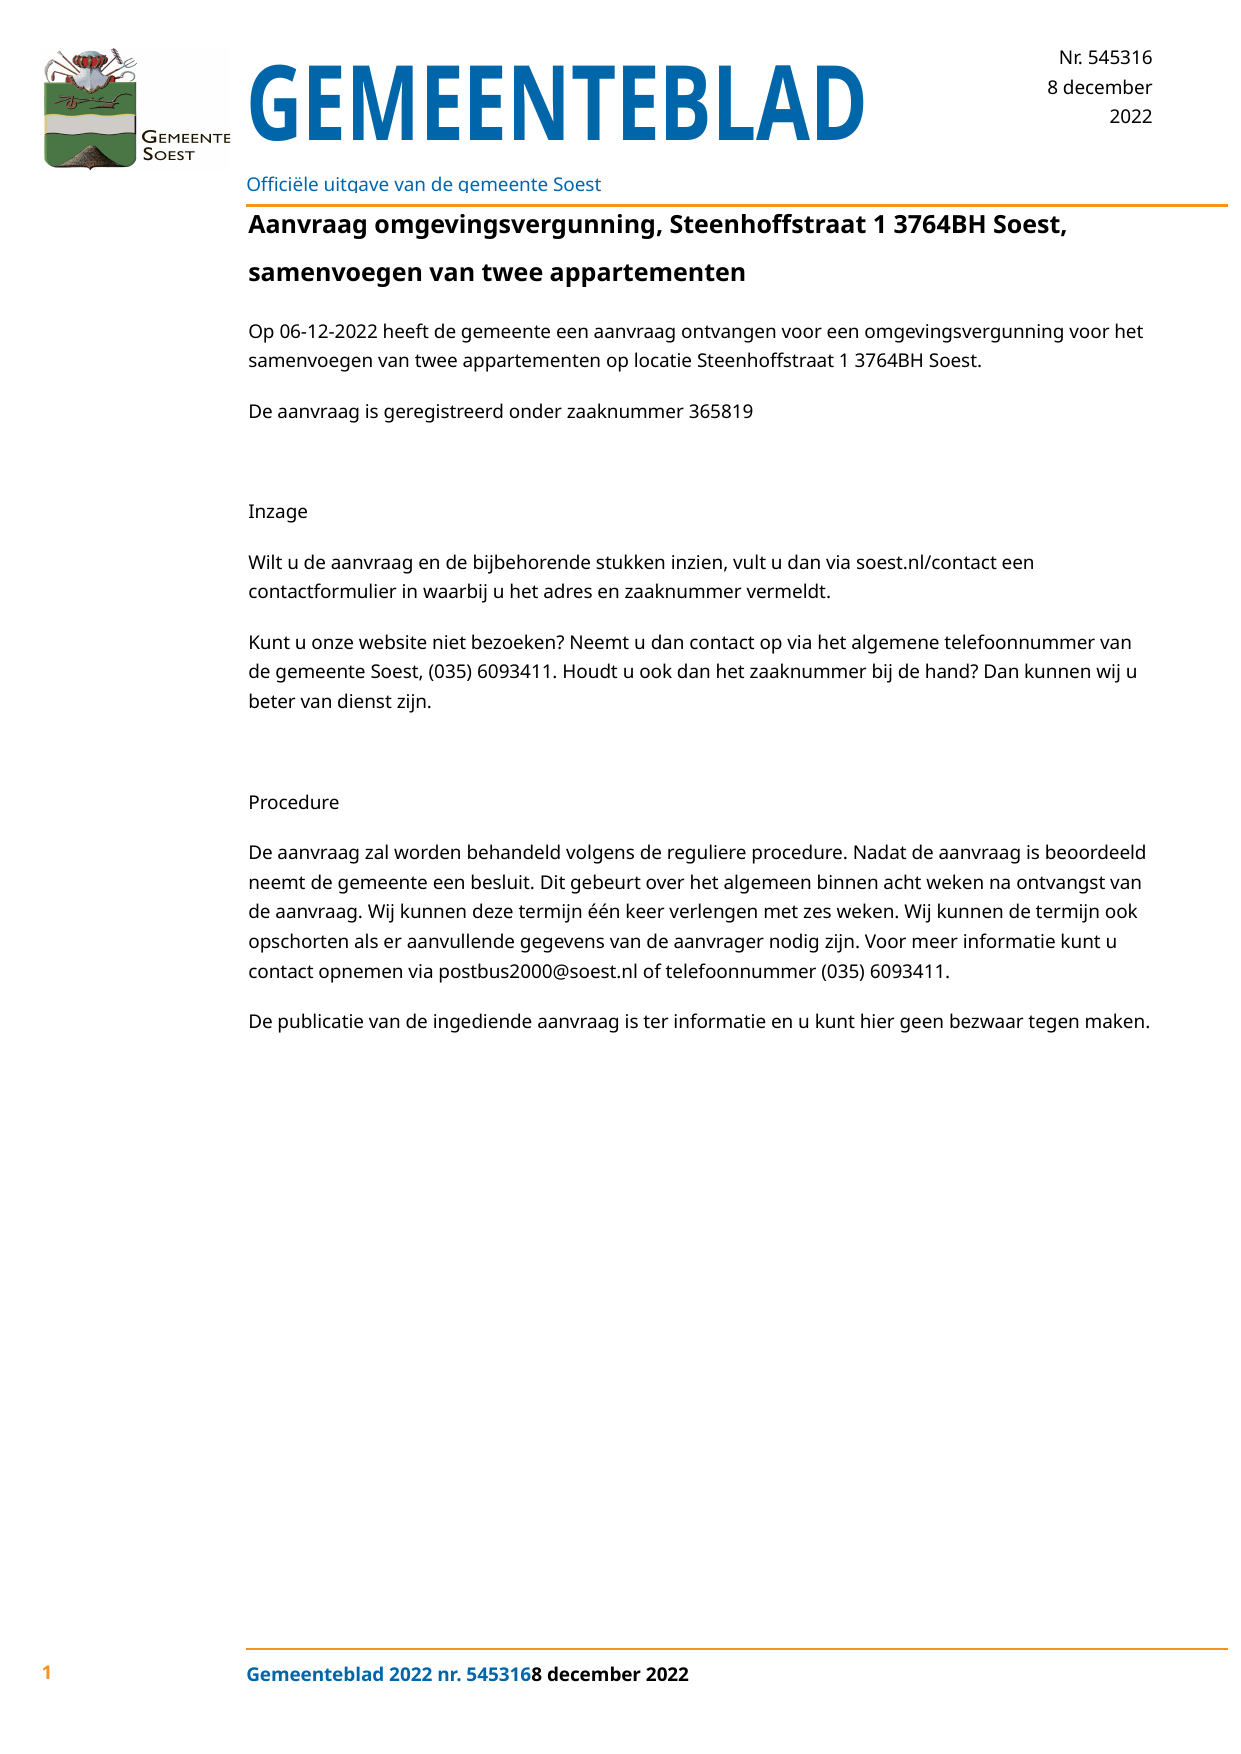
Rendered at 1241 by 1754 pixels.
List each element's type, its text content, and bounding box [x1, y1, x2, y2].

text Aanvraag omgevingsvergunning, Steenhoffstraat 1 3764BH Soest, samenvoegen van twee appartementen [248, 207, 1152, 288]
text Inzage [248, 499, 1152, 524]
text Op 06-12-2022 heeft de gemeente een aanvraag ontvangen voor een omgevingsvergunning voor het samenvoegen van twee appartementen op locatie Steenhoffstraat 1 3764BH Soest. [248, 318, 1152, 373]
text De publicatie van de ingediende aanvraag is ter informatie en u kunt hier geen bezwaar tegen maken. [248, 1008, 1152, 1034]
text Procedure [248, 789, 1152, 815]
text Wilt u de aanvraag en de bijbehorende stukken inzien, vult u dan via soest.nl/contact een contactformulier in waarbij u het adres en zaaknummer vermeldt. [248, 549, 1152, 604]
text De aanvraag is geregistreerd onder zaaknummer 365819 [248, 398, 1152, 424]
text Kunt u onze website niet bezoeken? Neemt u dan contact op via het algemene telefoonnummer van de gemeente Soest, (035) 6093411. Houdt u ook dan het zaaknummer bij de hand? Dan kunnen wij u beter van dienst zijn. [248, 629, 1152, 714]
text De aanvraag zal worden behandeld volgens de reguliere procedure. Nadat de aanvraag is beoordeeld neemt de gemeente een besluit. Dit gebeurt over het algemeen binnen acht weken na ontvangst van de aanvraag. Wij kunnen deze termijn één keer verlengen met zes weken. Wij kunnen de termijn ook opschorten als er aanvullende gegevens van de aanvrager nodig zijn. Voor meer informatie kunt u contact opnemen via postbus2000@soest.nl of telefoonnummer (035) 6093411. [248, 839, 1152, 984]
picture [41, 47, 231, 172]
